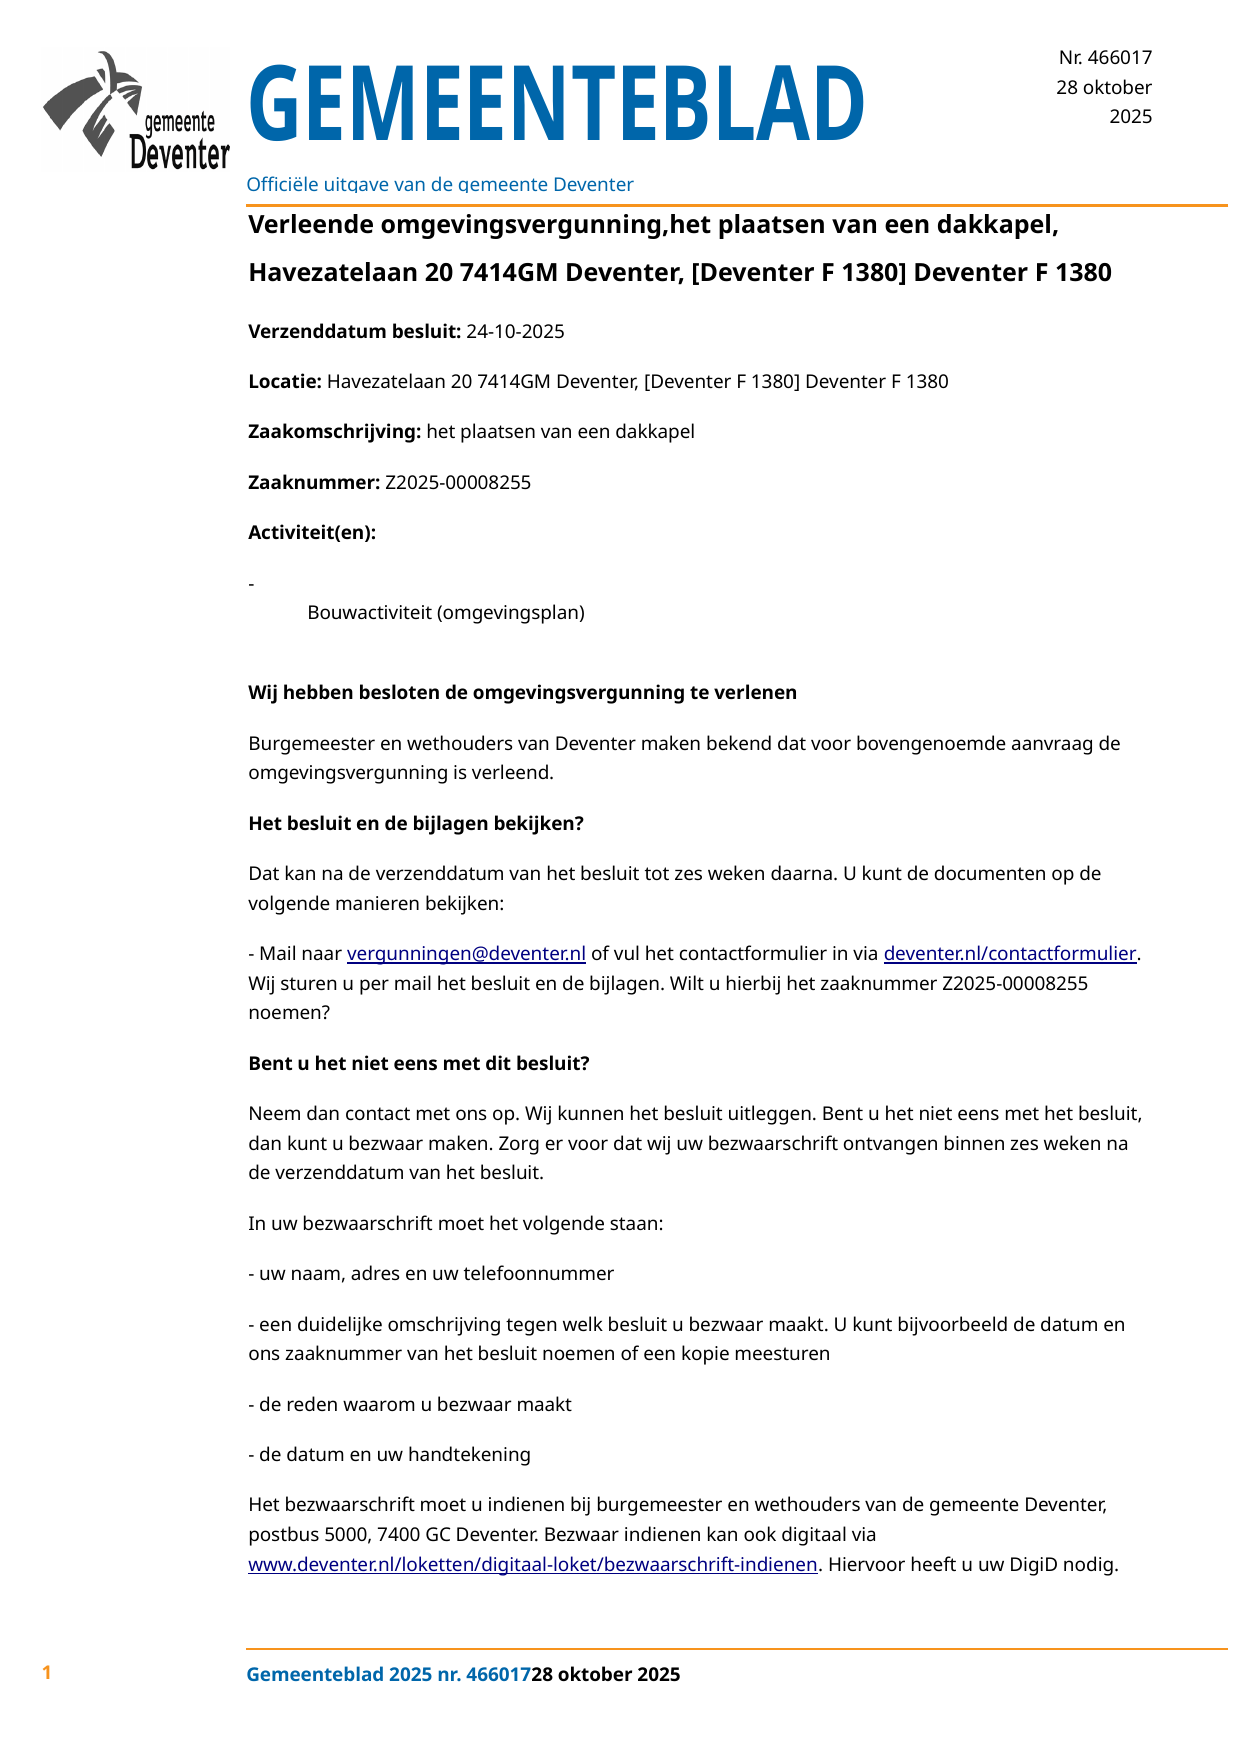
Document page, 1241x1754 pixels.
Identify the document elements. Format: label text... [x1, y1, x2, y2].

text Verzenddatum besluit: 24-10-2025 [248, 318, 1152, 344]
text - een duidelijke omschrijving tegen welk besluit u bezwaar maakt. U kunt bijvoorbeeld de datum en ons zaaknummer van het besluit noemen of een kopie meesturen [248, 1311, 1152, 1366]
text Zaaknummer: Z2025-00008255 [248, 469, 1152, 495]
text Zaakomschrijving: het plaatsen van een dakkapel [248, 419, 1152, 444]
text Dat kan na de verzenddatum van het besluit tot zes weken daarna. U kunt de documenten op de volgende manieren bekijken: [248, 860, 1152, 916]
text - Mail naar vergunningen@deventer.nl of vul het contactformulier in via deventer.nl/contactformulier. Wij sturen u per mail het besluit en de bijlagen. Wilt u hierbij het zaaknummer Z2025-00008255 noemen? [248, 940, 1152, 1025]
picture [41, 47, 231, 172]
text - de reden waarom u bezwaar maakt [248, 1391, 1152, 1417]
text Locatie: Havezatelaan 20 7414GM Deventer, [Deventer F 1380] Deventer F 1380 [248, 368, 1152, 394]
text In uw bezwaarschrift moet het volgende staan: [248, 1210, 1152, 1236]
text Activiteit(en): [248, 519, 1152, 545]
text Burgemeester en wethouders van Deventer maken bekend dat voor bovengenoemde aanvraag de omgevingsvergunning is verleend. [248, 730, 1152, 785]
text Verleende omgevingsvergunning,het plaatsen van een dakkapel, Havezatelaan 20 7414GM Deventer, [Deventer F 1380] Deventer F 1380 [248, 207, 1152, 288]
text Het bezwaarschrift moet u indienen bij burgemeester en wethouders van de gemeente Deventer, postbus 5000, 7400 GC Deventer. Bezwaar indienen kan ook digitaal via www.deventer.nl/loketten/digitaal-loket/bezwaarschrift-indienen. Hiervoor heeft u uw DigiD nodig. [248, 1492, 1152, 1577]
text - uw naam, adres en uw telefoonnummer [248, 1260, 1152, 1286]
text Wij hebben besloten de omgevingsvergunning te verlenen [248, 679, 1152, 705]
text Bent u het niet eens met dit besluit? [248, 1050, 1152, 1076]
text Neem dan contact met ons op. Wij kunnen het besluit uitleggen. Bent u het niet eens met het besluit, dan kunt u bezwaar maken. Zorg er voor dat wij uw bezwaarschrift ontvangen binnen zes weken na de verzenddatum van het besluit. [248, 1100, 1152, 1185]
text Het besluit en de bijlagen bekijken? [248, 810, 1152, 836]
list Bouwactiviteit (omgevingsplan) [248, 599, 1152, 625]
text - de datum en uw handtekening [248, 1441, 1152, 1467]
